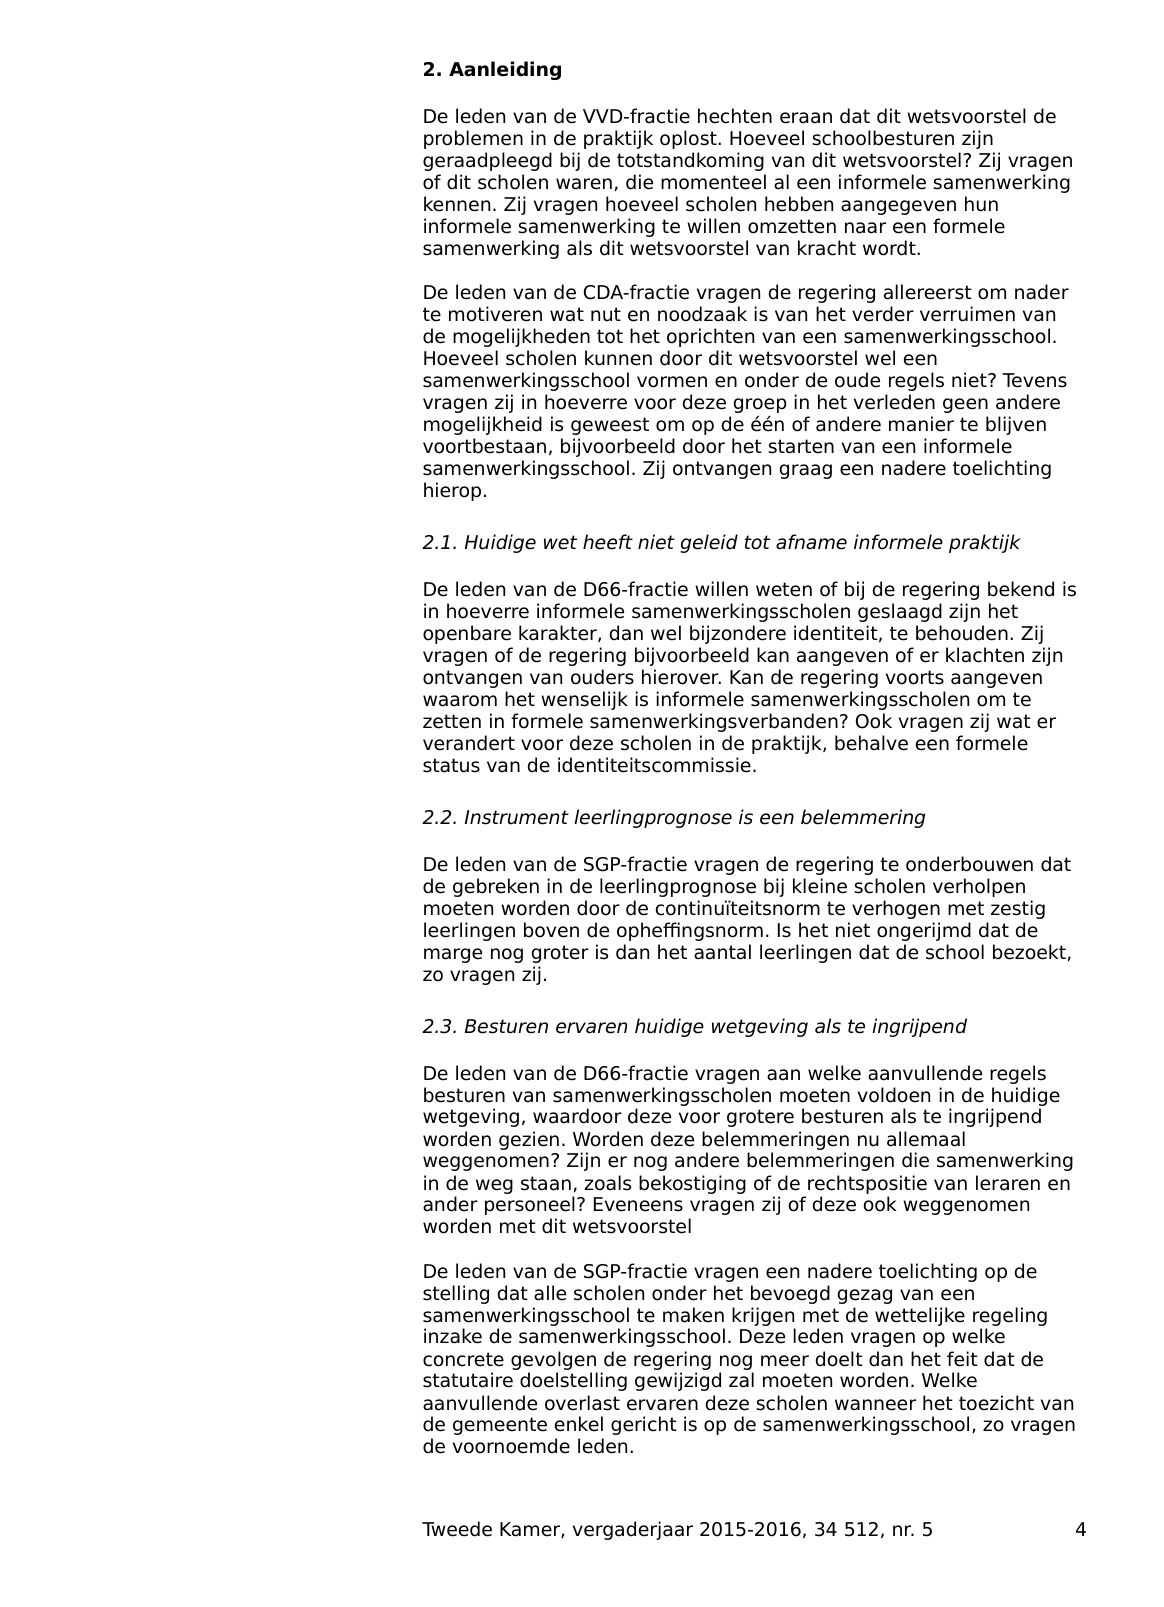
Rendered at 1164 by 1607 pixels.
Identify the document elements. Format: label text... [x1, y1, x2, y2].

text De leden van de D66-fractie willen weten of bij de regering bekend is in hoeverre informele samenwerkingsscholen geslaagd zijn het openbare karakter, dan wel bijzondere identiteit, te behouden. Zij vragen of de regering bijvoorbeeld kan aangeven of er klachten zijn ontvangen van ouders hierover. Kan de regering voorts aangeven waarom het wenselijk is informele samenwerkingsscholen om te zetten in formele samenwerkingsverbanden? Ook vragen zij wat er verandert voor deze scholen in de praktijk, behalve een formele status van de identiteitscommissie. [422, 579, 1087, 777]
subtitle 2.1. Huidige wet heeft niet geleid tot afname informele praktijk [422, 532, 1087, 554]
text De leden van de VVD-fractie hechten eraan dat dit wetsvoorstel de problemen in de praktijk oplost. Hoeveel schoolbesturen zijn geraadpleegd bij de totstandkoming van dit wetsvoorstel? Zij vragen of dit scholen waren, die momenteel al een informele samenwerking kennen. Zij vragen hoeveel scholen hebben aangegeven hun informele samenwerking te willen omzetten naar een formele samenwerking als dit wetsvoorstel van kracht wordt. [422, 106, 1087, 260]
subtitle 2. Aanleiding [422, 59, 1087, 81]
subtitle 2.3. Besturen ervaren huidige wetgeving als te ingrijpend [422, 1016, 1087, 1037]
text De leden van de SGP-fractie vragen een nadere toelichting op de stelling dat alle scholen onder het bevoegd gezag van een samenwerkingsschool te maken krijgen met de wettelijke regeling inzake de samenwerkingsschool. Deze leden vragen op welke concrete gevolgen de regering nog meer doelt dan het feit dat de statutaire doelstelling gewijzigd zal moeten worden. Welke aanvullende overlast ervaren deze scholen wanneer het toezicht van de gemeente enkel gericht is op de samenwerkingsschool, zo vragen de voornoemde leden. [422, 1261, 1087, 1458]
subtitle 2.2. Instrument leerlingprognose is een belemmering [422, 807, 1087, 829]
text De leden van de CDA-fractie vragen de regering allereerst om nader te motiveren wat nut en noodzaak is van het verder verruimen van de mogelijkheden tot het oprichten van een samenwerkingsschool. Hoeveel scholen kunnen door dit wetsvoorstel wel een samenwerkingsschool vormen en onder de oude regels niet? Tevens vragen zij in hoeverre voor deze groep in het verleden geen andere mogelijkheid is geweest om op de één of andere manier te blijven voortbestaan, bijvoorbeeld door het starten van een informele samenwerkingsschool. Zij ontvangen graag een nadere toelichting hierop. [422, 282, 1087, 502]
text De leden van de SGP-fractie vragen de regering te onderbouwen dat de gebreken in de leerlingprognose bij kleine scholen verholpen moeten worden door de continuïteitsnorm te verhogen met zestig leerlingen boven de opheffingsnorm. Is het niet ongerijmd dat de marge nog groter is dan het aantal leerlingen dat de school bezoekt, zo vragen zij. [422, 854, 1087, 986]
text De leden van de D66-fractie vragen aan welke aanvullende regels besturen van samenwerkingsscholen moeten voldoen in de huidige wetgeving, waardoor deze voor grotere besturen als te ingrijpend worden gezien. Worden deze belemmeringen nu allemaal weggenomen? Zijn er nog andere belemmeringen die samenwerking in de weg staan, zoals bekostiging of de rechtspositie van leraren en ander personeel? Eveneens vragen zij of deze ook weggenomen worden met dit wetsvoorstel [422, 1062, 1087, 1238]
